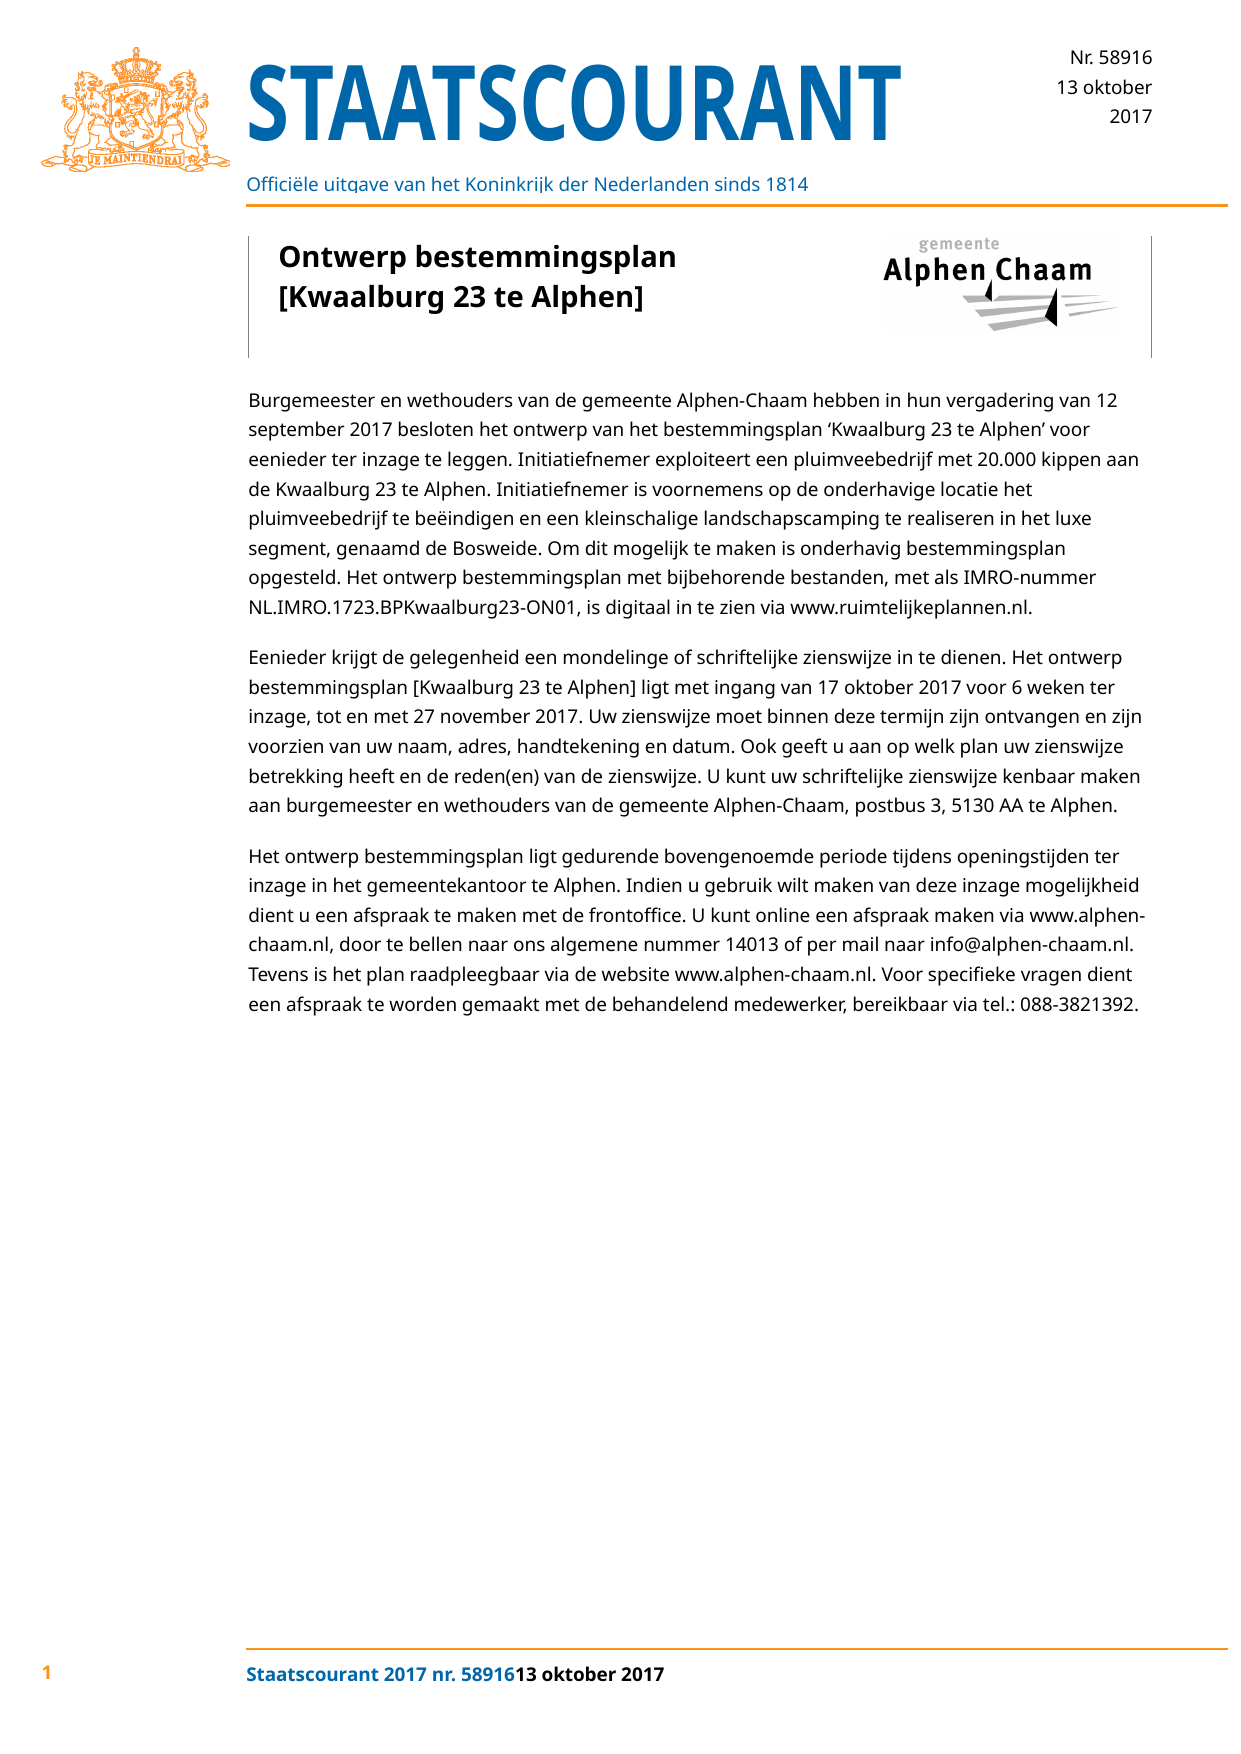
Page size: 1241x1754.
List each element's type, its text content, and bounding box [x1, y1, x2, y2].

table_header [850, 236, 1151, 358]
picture [882, 236, 1119, 332]
text Het ontwerp bestemmingsplan ligt gedurende bovengenoemde periode tijdens openingstijden ter inzage in het gemeentekantoor te Alphen. Indien u gebruik wilt maken van deze inzage mogelijkheid dient u een afspraak te maken met de frontoffice. U kunt online een afspraak maken via www.alphen-chaam.nl, door te bellen naar ons algemene nummer 14013 of per mail naar info@alphen-chaam.nl. Tevens is het plan raadpleegbaar via de website www.alphen-chaam.nl. Voor specifieke vragen dient een afspraak te worden gemaakt met de behandelend medewerker, bereikbaar via tel.: 088-3821392. [248, 843, 1152, 1017]
text Burgemeester en wethouders van de gemeente Alphen-Chaam hebben in hun vergadering van 12 september 2017 besloten het ontwerp van het bestemmingsplan ‘Kwaalburg 23 te Alphen’ voor eenieder ter inzage te leggen. Initiatiefnemer exploiteert een pluimveebedrijf met 20.000 kippen aan de Kwaalburg 23 te Alphen. Initiatiefnemer is voornemens op de onderhavige locatie het pluimveebedrijf te beëindigen en een kleinschalige landschapscamping te realiseren in het luxe segment, genaamd de Bosweide. Om dit mogelijk te maken is onderhavig bestemmingsplan opgesteld. Het ontwerp bestemmingsplan met bijbehorende bestanden, met als IMRO-nummer NL.IMRO.1723.BPKwaalburg23-ON01, is digitaal in te zien via www.ruimtelijkeplannen.nl. [248, 387, 1152, 620]
picture [41, 47, 231, 172]
text Eenieder krijgt de gelegenheid een mondelinge of schriftelijke zienswijze in te dienen. Het ontwerp bestemmingsplan [Kwaalburg 23 te Alphen] ligt met ingang van 17 oktober 2017 voor 6 weken ter inzage, tot en met 27 november 2017. Uw zienswijze moet binnen deze termijn zijn ontvangen en zijn voorzien van uw naam, adres, handtekening en datum. Ook geeft u aan op welk plan uw zienswijze betrekking heeft en de reden(en) van de zienswijze. U kunt uw schriftelijke zienswijze kenbaar maken aan burgemeester en wethouders van de gemeente Alphen-Chaam, postbus 3, 5130 AA te Alphen. [248, 644, 1152, 818]
table_header Ontwerp bestemmingsplan [Kwaalburg 23 te Alphen] [249, 236, 850, 358]
